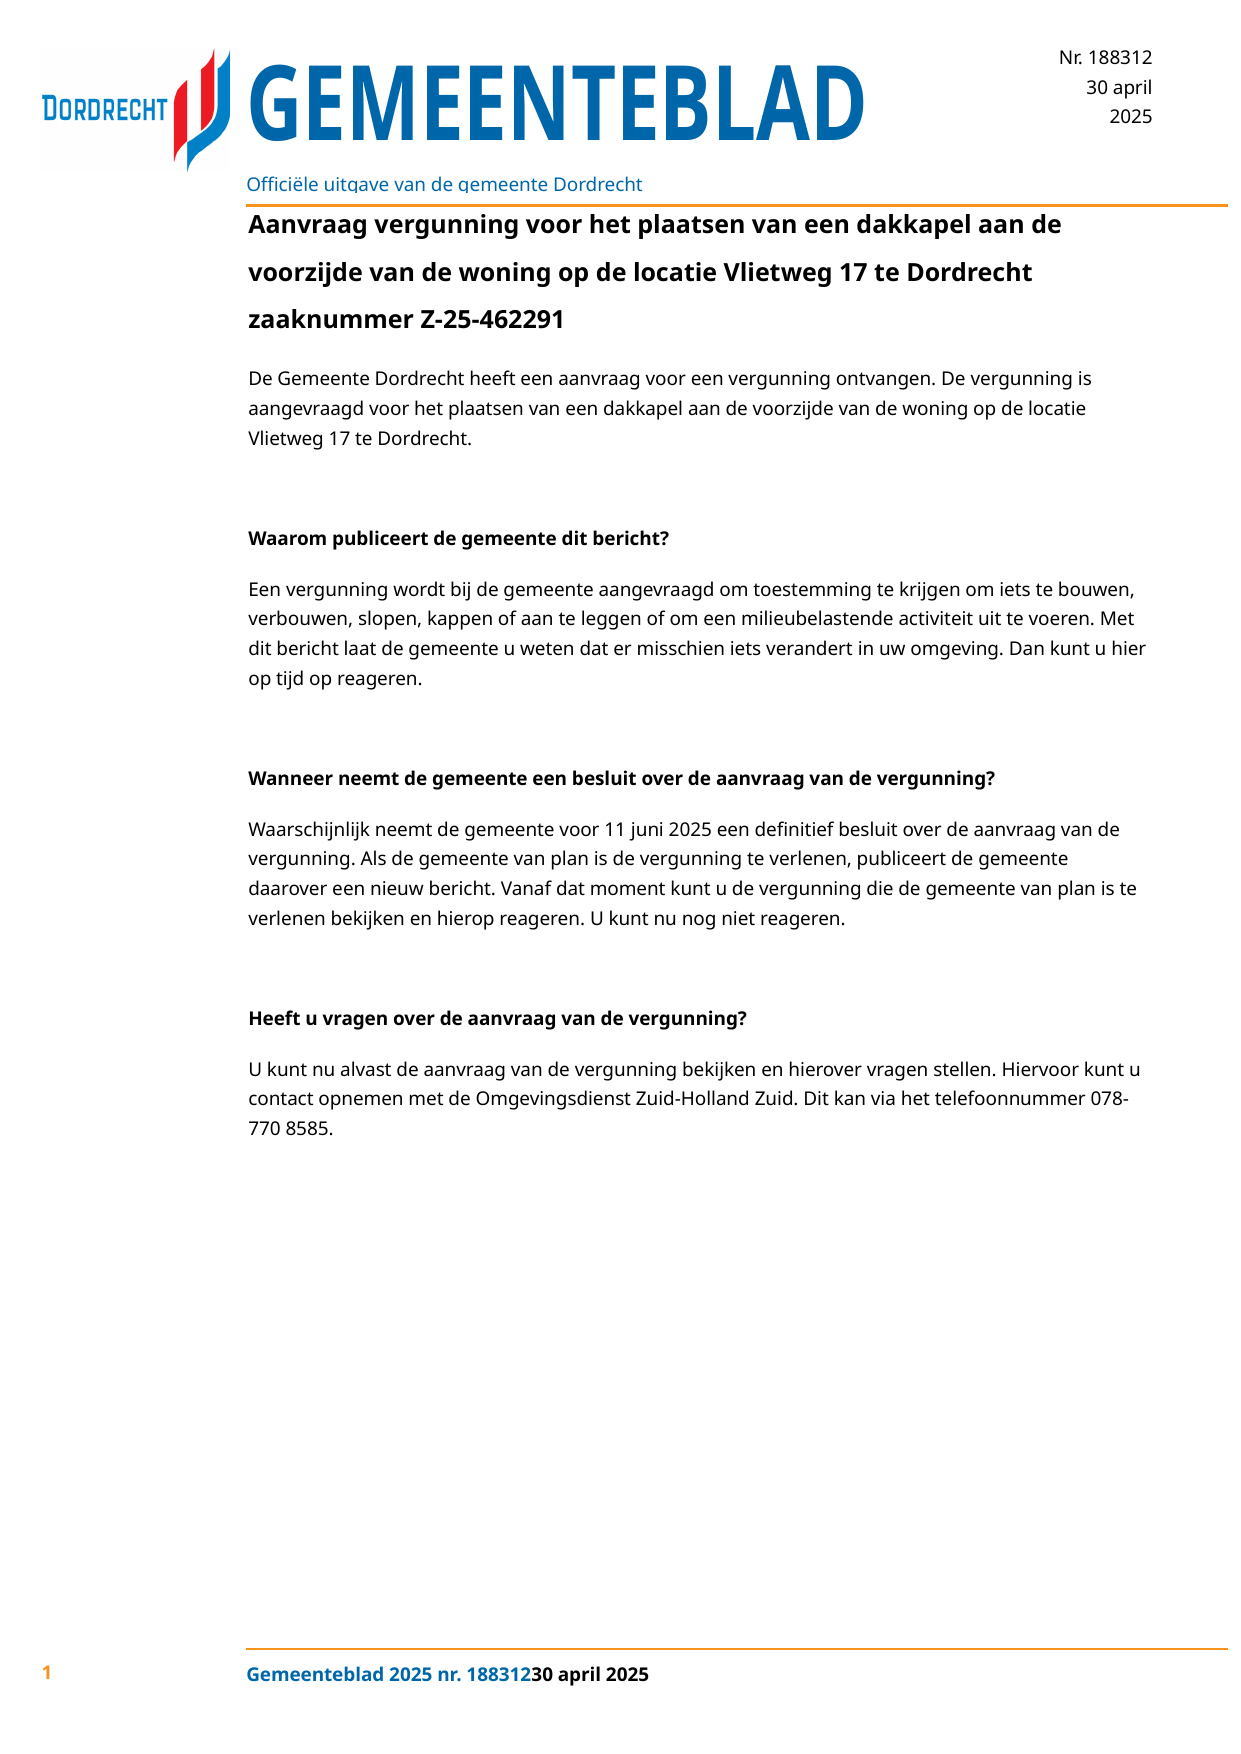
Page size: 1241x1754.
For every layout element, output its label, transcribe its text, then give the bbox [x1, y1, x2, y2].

text Waarschijnlijk neemt de gemeente voor 11 juni 2025 een definitief besluit over de aanvraag van de vergunning. Als de gemeente van plan is de vergunning te verlenen, publiceert de gemeente daarover een nieuw bericht. Vanaf dat moment kunt u de vergunning die de gemeente van plan is te verlenen bekijken en hierop reageren. U kunt nu nog niet reageren. [248, 816, 1152, 930]
text De Gemeente Dordrecht heeft een aanvraag voor een vergunning ontvangen. De vergunning is aangevraagd voor het plaatsen van een dakkapel aan de voorzijde van de woning op de locatie Vlietweg 17 te Dordrecht. [248, 366, 1152, 450]
text Waarom publiceert de gemeente dit bericht? [248, 526, 1152, 551]
text Wanneer neemt de gemeente een besluit over de aanvraag van de vergunning? [248, 766, 1152, 791]
text Aanvraag vergunning voor het plaatsen van een dakkapel aan de voorzijde van de woning op de locatie Vlietweg 17 te Dordrecht zaaknummer Z-25-462291 [248, 207, 1152, 336]
text U kunt nu alvast de aanvraag van de vergunning bekijken en hierover vragen stellen. Hiervoor kunt u contact opnemen met de Omgevingsdienst Zuid-Holland Zuid. Dit kan via het telefoonnummer 078-770 8585. [248, 1056, 1152, 1141]
text Heeft u vragen over de aanvraag van de vergunning? [248, 1006, 1152, 1031]
picture [41, 47, 231, 172]
text Een vergunning wordt bij de gemeente aangevraagd om toestemming te krijgen om iets te bouwen, verbouwen, slopen, kappen of aan te leggen of om een milieubelastende activiteit uit te voeren. Met dit bericht laat de gemeente u weten dat er misschien iets verandert in uw omgeving. Dan kunt u hier op tijd op reageren. [248, 576, 1152, 690]
